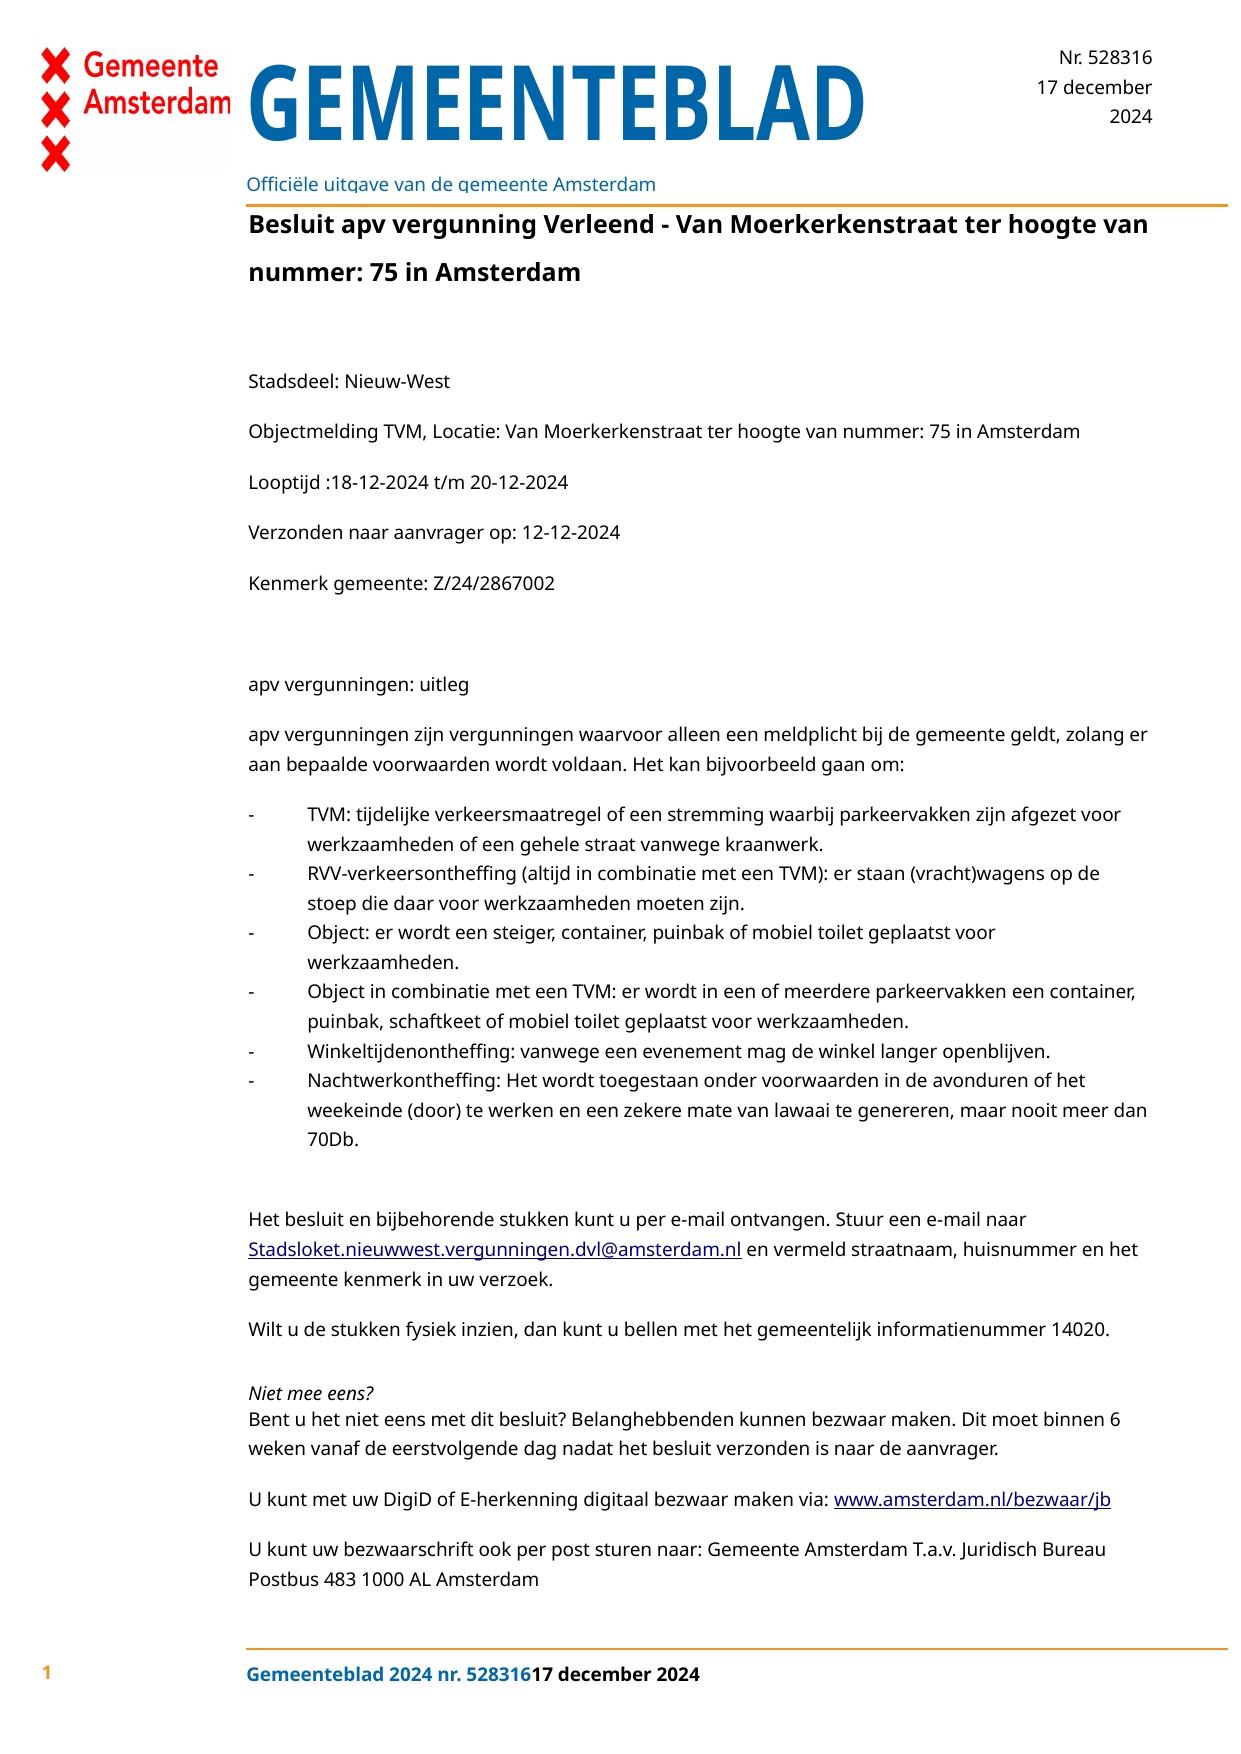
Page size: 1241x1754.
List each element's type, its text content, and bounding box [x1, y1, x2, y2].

text Besluit apv vergunning Verleend - Van Moerkerkenstraat ter hoogte van nummer: 75 in Amsterdam [248, 207, 1152, 288]
list Object in combinatie met een TVM: er wordt in een of meerdere parkeervakken een container, puinbak, schaftkeet of mobiel toilet geplaatst voor werkzaamheden. [248, 979, 1152, 1034]
text Looptijd :18-12-2024 t/m 20-12-2024 [248, 469, 1152, 495]
text U kunt uw bezwaarschrift ook per post sturen naar: Gemeente Amsterdam T.a.v. Juridisch Bureau Postbus 483 1000 AL Amsterdam [248, 1536, 1152, 1592]
text Het besluit en bijbehorende stukken kunt u per e-mail ontvangen. Stuur een e-mail naar Stadsloket.nieuwwest.vergunningen.dvl@amsterdam.nl en vermeld straatnaam, huisnummer en het gemeente kenmerk in uw verzoek. [248, 1207, 1152, 1292]
text apv vergunningen: uitleg [248, 671, 1152, 697]
text Kenmerk gemeente: Z/24/2867002 [248, 570, 1152, 596]
list Object: er wordt een steiger, container, puinbak of mobiel toilet geplaatst voor werkzaamheden. [248, 919, 1152, 975]
picture [41, 47, 231, 172]
text Stadsdeel: Nieuw-West [248, 368, 1152, 394]
list RVV-verkeersontheffing (altijd in combinatie met een TVM): er staan (vracht)wagens op de stoep die daar voor werkzaamheden moeten zijn. [248, 860, 1152, 916]
text Objectmelding TVM, Locatie: Van Moerkerkenstraat ter hoogte van nummer: 75 in Amsterdam [248, 419, 1152, 444]
text Verzonden naar aanvrager op: 12-12-2024 [248, 519, 1152, 545]
list Winkeltijdenontheffing: vanwege een evenement mag de winkel langer openblijven. [248, 1038, 1152, 1064]
text Wilt u de stukken fysiek inzien, dan kunt u bellen met het gemeentelijk informatienummer 14020. [248, 1316, 1152, 1342]
list TVM: tijdelijke verkeersmaatregel of een stremming waarbij parkeervakken zijn afgezet voor werkzaamheden of een gehele straat vanwege kraanwerk. [248, 801, 1152, 857]
text Niet mee eens? [248, 1380, 1152, 1406]
list Nachtwerkontheffing: Het wordt toegestaan onder voorwaarden in de avonduren of het weekeinde (door) te werken en een zekere mate van lawaai te genereren, maar nooit meer dan 70Db. [248, 1067, 1152, 1152]
text Bent u het niet eens met dit besluit? Belanghebbenden kunnen bezwaar maken. Dit moet binnen 6 weken vanaf de eerstvolgende dag nadat het besluit verzonden is naar de aanvrager. [248, 1406, 1152, 1461]
text apv vergunningen zijn vergunningen waarvoor alleen een meldplicht bij de gemeente geldt, zolang er aan bepaalde voorwaarden wordt voldaan. Het kan bijvoorbeeld gaan om: [248, 721, 1152, 777]
text U kunt met uw DigiD of E-herkenning digitaal bezwaar maken via: www.amsterdam.nl/bezwaar/jb [248, 1486, 1152, 1512]
